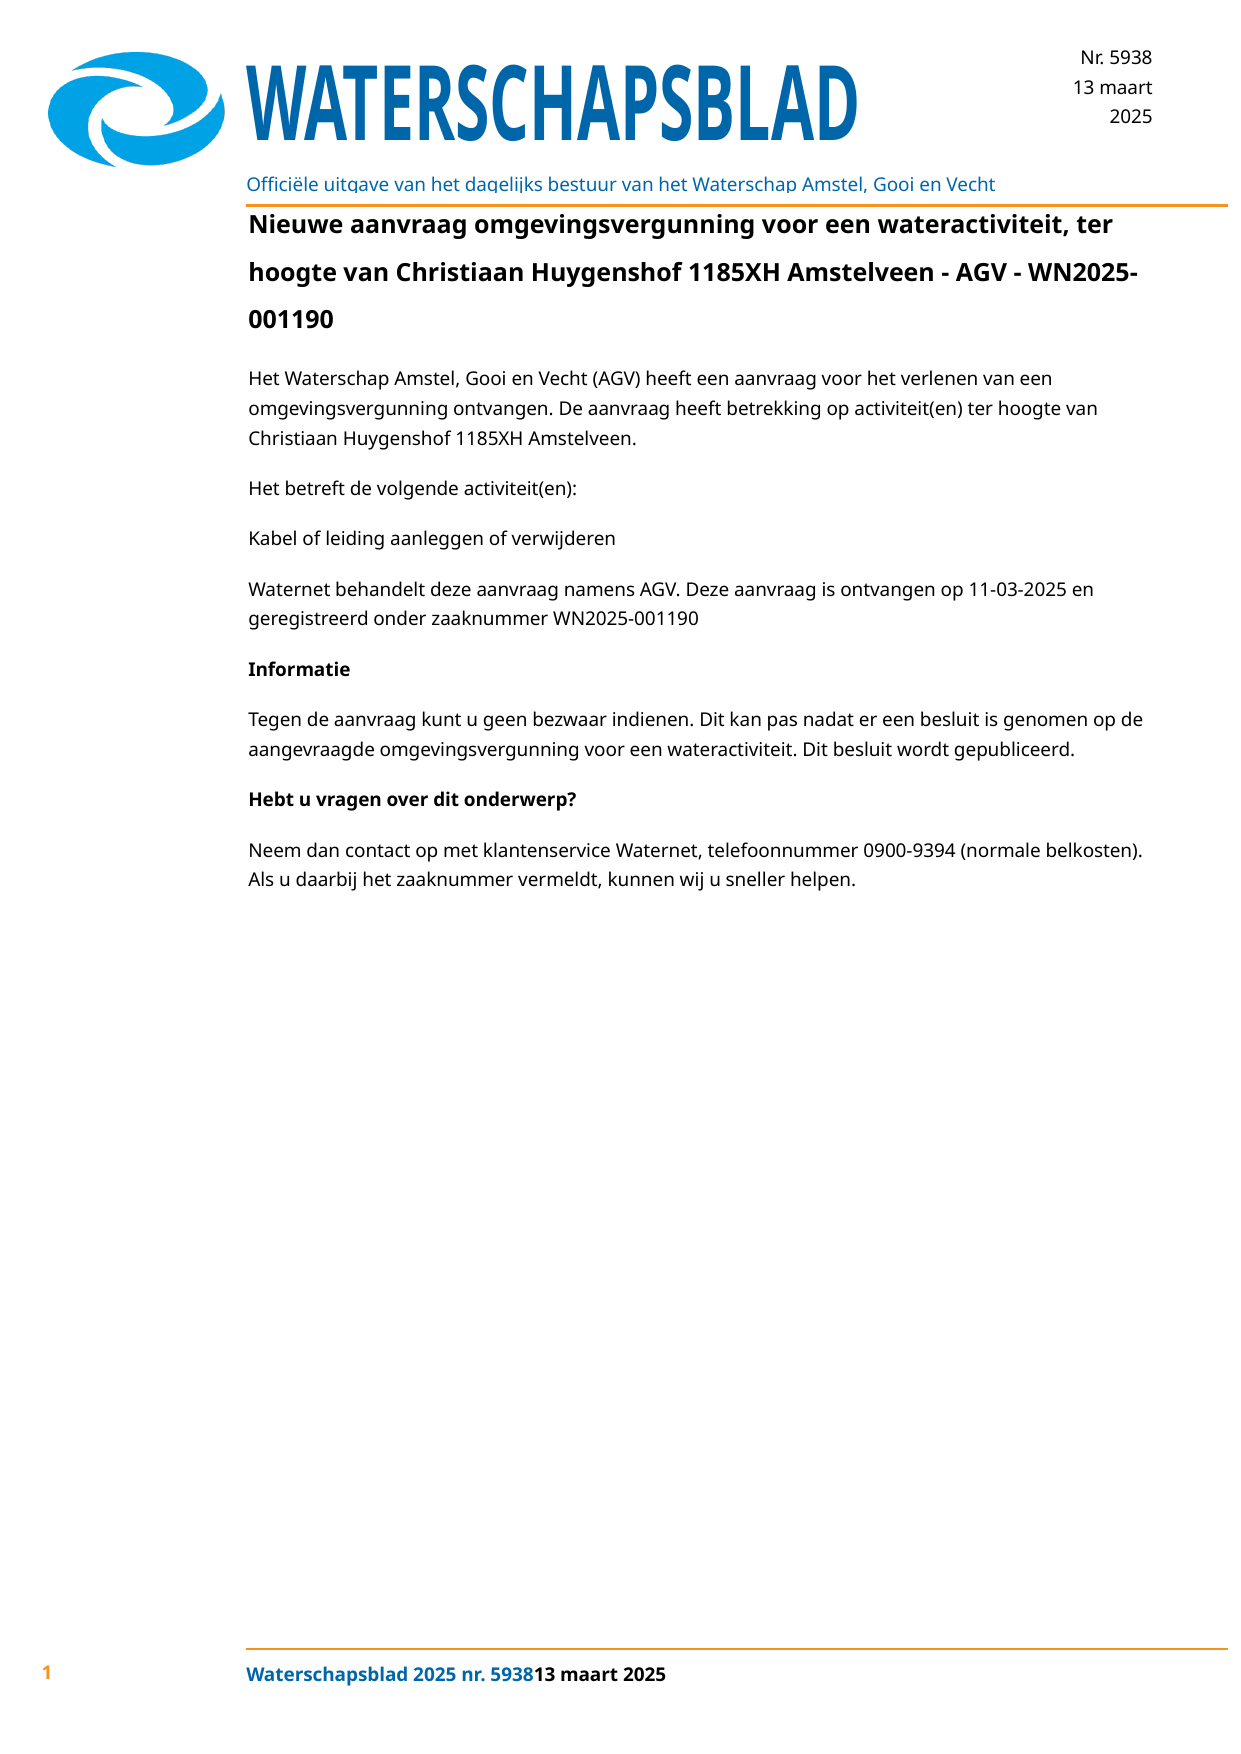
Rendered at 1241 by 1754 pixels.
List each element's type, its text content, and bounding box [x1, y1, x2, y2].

text Waternet behandelt deze aanvraag namens AGV. Deze aanvraag is ontvangen op 11-03-2025 en geregistreerd onder zaaknummer WN2025-001190 [248, 576, 1152, 631]
text Nieuwe aanvraag omgevingsvergunning voor een wateractiviteit, ter hoogte van Christiaan Huygenshof 1185XH Amstelveen - AGV - WN2025-001190 [248, 207, 1152, 336]
text Tegen de aanvraag kunt u geen bezwaar indienen. Dit kan pas nadat er een besluit is genomen op de aangevraagde omgevingsvergunning voor een wateractiviteit. Dit besluit wordt gepubliceerd. [248, 706, 1152, 762]
text Neem dan contact op met klantenservice Waternet, telefoonnummer 0900-9394 (normale belkosten). Als u daarbij het zaaknummer vermeldt, kunnen wij u sneller helpen. [248, 837, 1152, 892]
text Het betreft de volgende activiteit(en): [248, 475, 1152, 501]
text Hebt u vragen over dit onderwerp? [248, 786, 1152, 812]
text Het Waterschap Amstel, Gooi en Vecht (AGV) heeft een aanvraag voor het verlenen van een omgevingsvergunning ontvangen. De aanvraag heeft betrekking op activiteit(en) ter hoogte van Christiaan Huygenshof 1185XH Amstelveen. [248, 366, 1152, 450]
text Kabel of leiding aanleggen of verwijderen [248, 526, 1152, 551]
text Informatie [248, 656, 1152, 682]
picture [41, 47, 231, 172]
